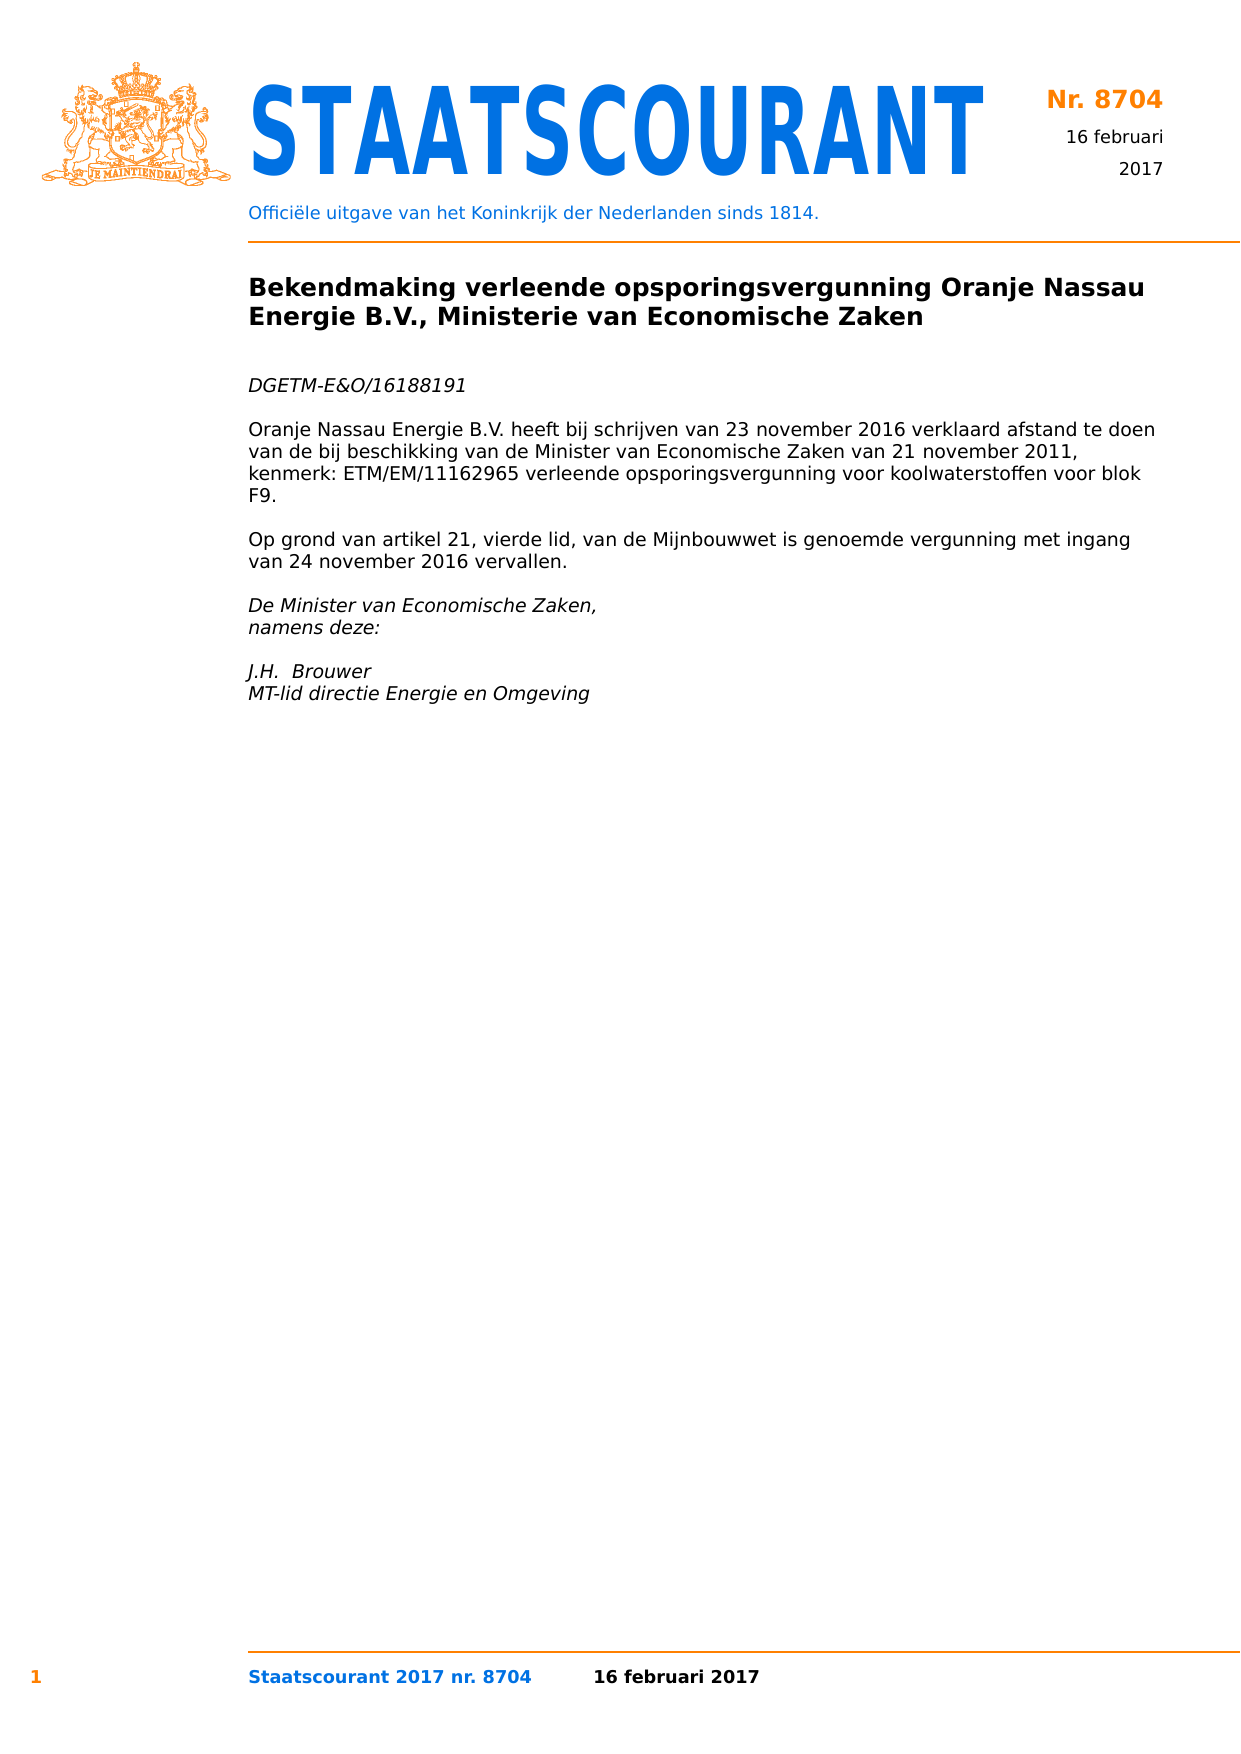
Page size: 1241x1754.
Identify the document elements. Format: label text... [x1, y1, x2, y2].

table_cell 16 februari [998, 121, 1240, 153]
table_cell 2017 [998, 153, 1240, 203]
table_header [25, 62, 248, 241]
subtitle Bekendmaking verleende opsporingsvergunning Oranje Nassau Energie B.V., Ministerie van Economische Zaken [248, 273, 1163, 331]
text DGETM-E&O/16188191 [248, 375, 1163, 397]
text Oranje Nassau Energie B.V. heeft bij schrijven van 23 november 2016 verklaard afstand te doen van de bij beschikking van de Minister van Economische Zaken van 21 november 2011, kenmerk: ETM/EM/11162965 verleende opsporingsvergunning voor koolwaterstoffen voor blok F9. [248, 419, 1163, 507]
table_header Nr. 8704 [998, 62, 1240, 121]
picture [41, 62, 231, 186]
text Op grond van artikel 21, vierde lid, van de Mijnbouwwet is genoemde vergunning met ingang van 24 november 2016 vervallen. [248, 529, 1163, 573]
text De Minister van Economische Zaken, namens deze: J.H. Brouwer MT-lid directie Energie en Omgeving [248, 594, 1163, 704]
table_header STAATSCOURANT [248, 62, 998, 203]
table_cell Officiële uitgave van het Koninkrijk der Nederlanden sinds 1814. [248, 203, 1240, 241]
